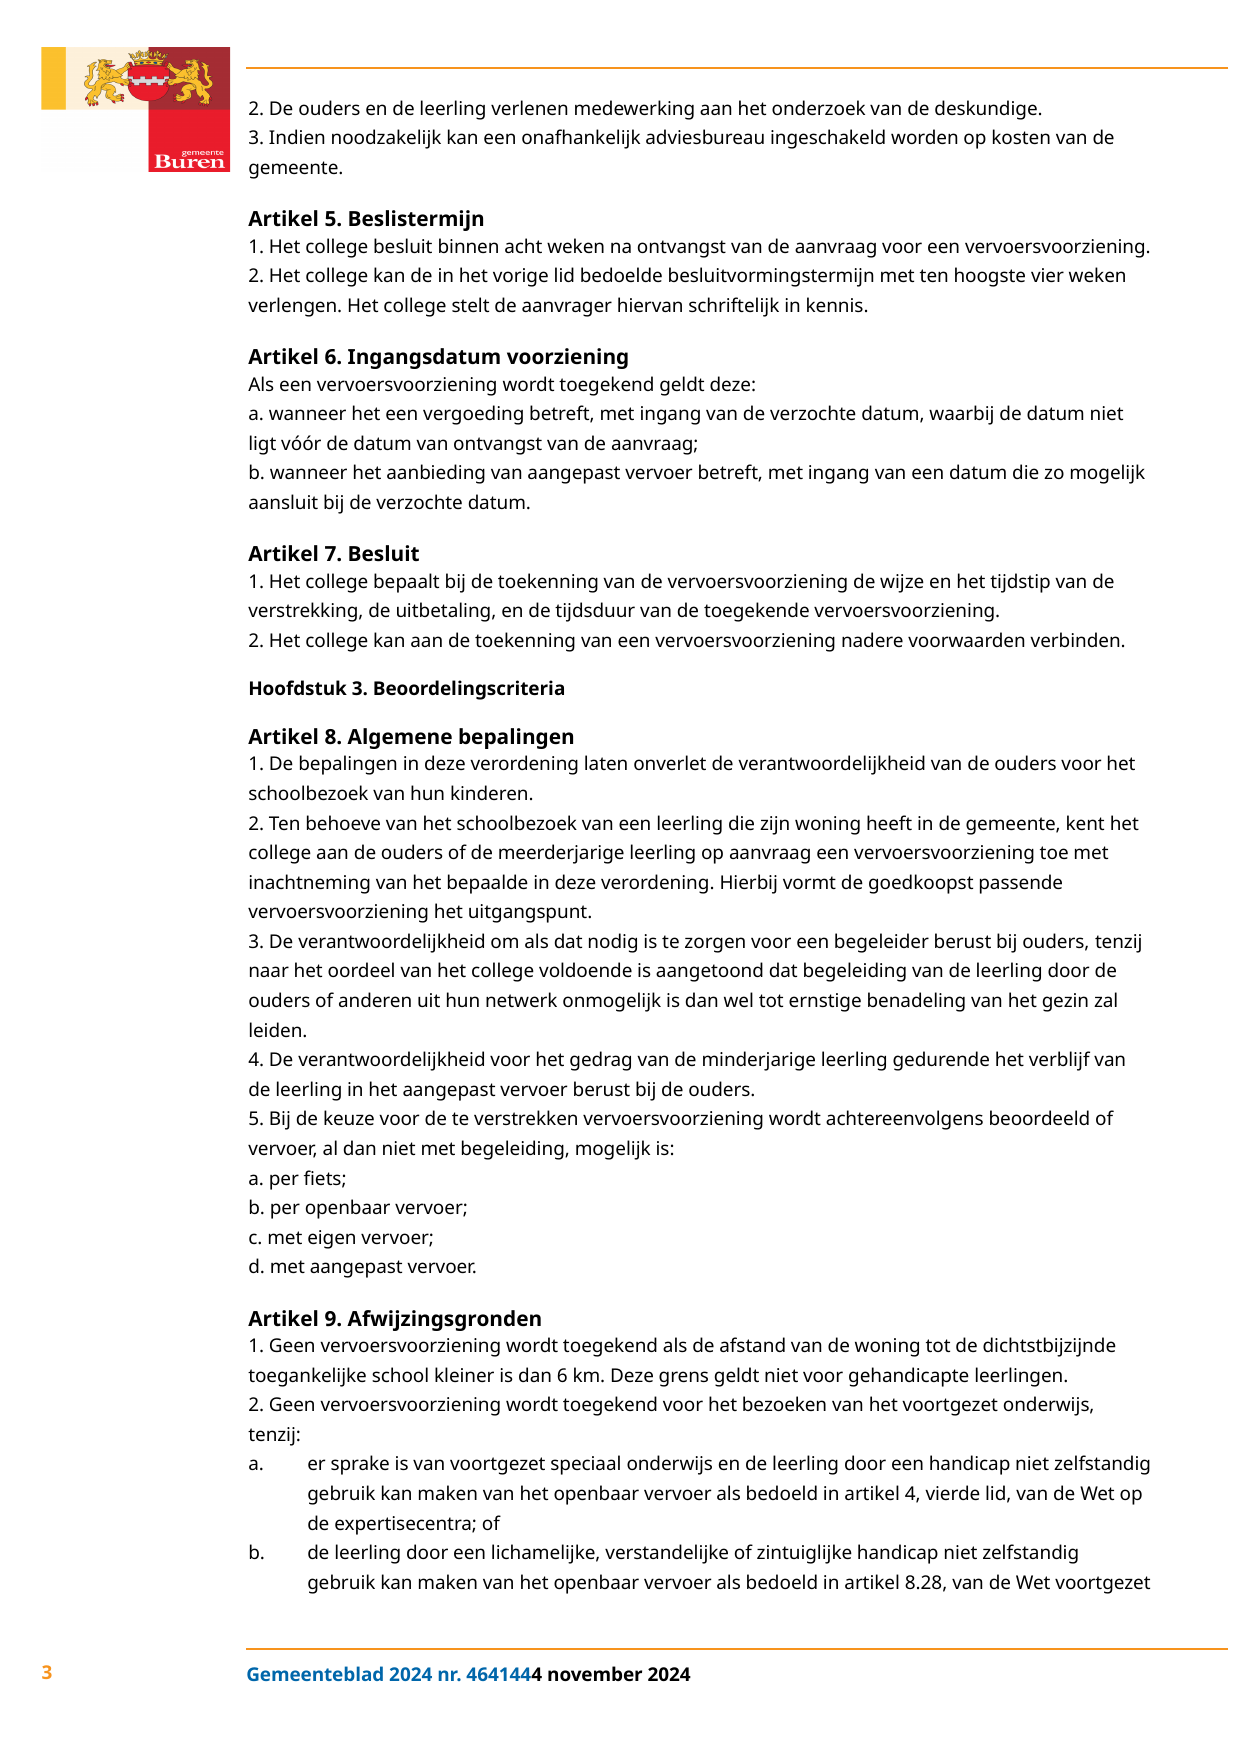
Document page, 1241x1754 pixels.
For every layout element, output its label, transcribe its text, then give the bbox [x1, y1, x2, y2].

list er sprake is van voortgezet speciaal onderwijs en de leerling door een handicap niet zelfstandig gebruik kan maken van het openbaar vervoer als bedoeld in artikel 4, vierde lid, van de Wet op de expertisecentra; of [248, 1451, 1152, 1536]
text Artikel 5. Beslistermijn [248, 204, 1152, 233]
list de leerling door een lichamelijke, verstandelijke of zintuiglijke handicap niet zelfstandig gebruik kan maken van het openbaar vervoer als bedoeld in artikel 8.28, van de Wet voortgezet [248, 1539, 1152, 1595]
text 3. De verantwoordelijkheid om als dat nodig is te zorgen voor een begeleider berust bij ouders, tenzij naar het oordeel van het college voldoende is aangetoond dat begeleiding van de leerling door de ouders of anderen uit hun netwerk onmogelijk is dan wel tot ernstige benadeling van het gezin zal leiden. [248, 928, 1152, 1042]
text 1. Het college besluit binnen acht weken na ontvangst van de aanvraag voor een vervoersvoorziening. [248, 233, 1152, 258]
text b. wanneer het aanbieding van aangepast vervoer betreft, met ingang van een datum die zo mogelijk aansluit bij de verzochte datum. [248, 459, 1152, 515]
text 2. Het college kan aan de toekenning van een vervoersvoorziening nadere voorwaarden verbinden. [248, 627, 1152, 653]
text Artikel 7. Besluit [248, 539, 1152, 568]
text Artikel 9. Afwijzingsgronden [248, 1304, 1152, 1332]
text a. wanneer het een vergoeding betreft, met ingang van de verzochte datum, waarbij de datum niet ligt vóór de datum van ontvangst van de aanvraag; [248, 400, 1152, 456]
text 2. De ouders en de leerling verlenen medewerking aan het onderzoek van de deskundige. [248, 95, 1152, 121]
text Artikel 6. Ingangsdatum voorziening [248, 342, 1152, 371]
text 2. Het college kan de in het vorige lid bedoelde besluitvormingstermijn met ten hoogste vier weken verlengen. Het college stelt de aanvrager hiervan schriftelijk in kennis. [248, 262, 1152, 318]
text Als een vervoersvoorziening wordt toegekend geldt deze: [248, 371, 1152, 397]
text c. met eigen vervoer; [248, 1224, 1152, 1249]
text Hoofdstuk 3. Beoordelingscriteria [248, 673, 1152, 701]
picture [41, 47, 231, 172]
text 2. Ten behoeve van het schoolbezoek van een leerling die zijn woning heeft in de gemeente, kent het college aan de ouders of de meerderjarige leerling op aanvraag een vervoersvoorziening toe met inachtneming van het bepaalde in deze verordening. Hierbij vormt de goedkoopst passende vervoersvoorziening het uitgangspunt. [248, 810, 1152, 924]
text Artikel 8. Algemene bepalingen [248, 722, 1152, 751]
text 2. Geen vervoersvoorziening wordt toegekend voor het bezoeken van het voortgezet onderwijs, tenzij: [248, 1391, 1152, 1447]
text 5. Bij de keuze voor de te verstrekken vervoersvoorziening wordt achtereenvolgens beoordeeld of vervoer, al dan niet met begeleiding, mogelijk is: [248, 1106, 1152, 1161]
text 1. Geen vervoersvoorziening wordt toegekend als de afstand van de woning tot de dichtstbijzijnde toegankelijke school kleiner is dan 6 km. Deze grens geldt niet voor gehandicapte leerlingen. [248, 1332, 1152, 1388]
text d. met aangepast vervoer. [248, 1253, 1152, 1279]
text 3. Indien noodzakelijk kan een onafhankelijk adviesbureau ingeschakeld worden op kosten van de gemeente. [248, 124, 1152, 180]
text 1. De bepalingen in deze verordening laten onverlet de verantwoordelijkheid van de ouders voor het schoolbezoek van hun kinderen. [248, 751, 1152, 806]
text 4. De verantwoordelijkheid voor het gedrag van de minderjarige leerling gedurende het verblijf van de leerling in het aangepast vervoer berust bij de ouders. [248, 1046, 1152, 1102]
text 1. Het college bepaalt bij de toekenning van de vervoersvoorziening de wijze en het tijdstip van de verstrekking, de uitbetaling, en de tijdsduur van de toegekende vervoersvoorziening. [248, 568, 1152, 623]
text a. per fiets; [248, 1165, 1152, 1190]
text b. per openbaar vervoer; [248, 1194, 1152, 1220]
